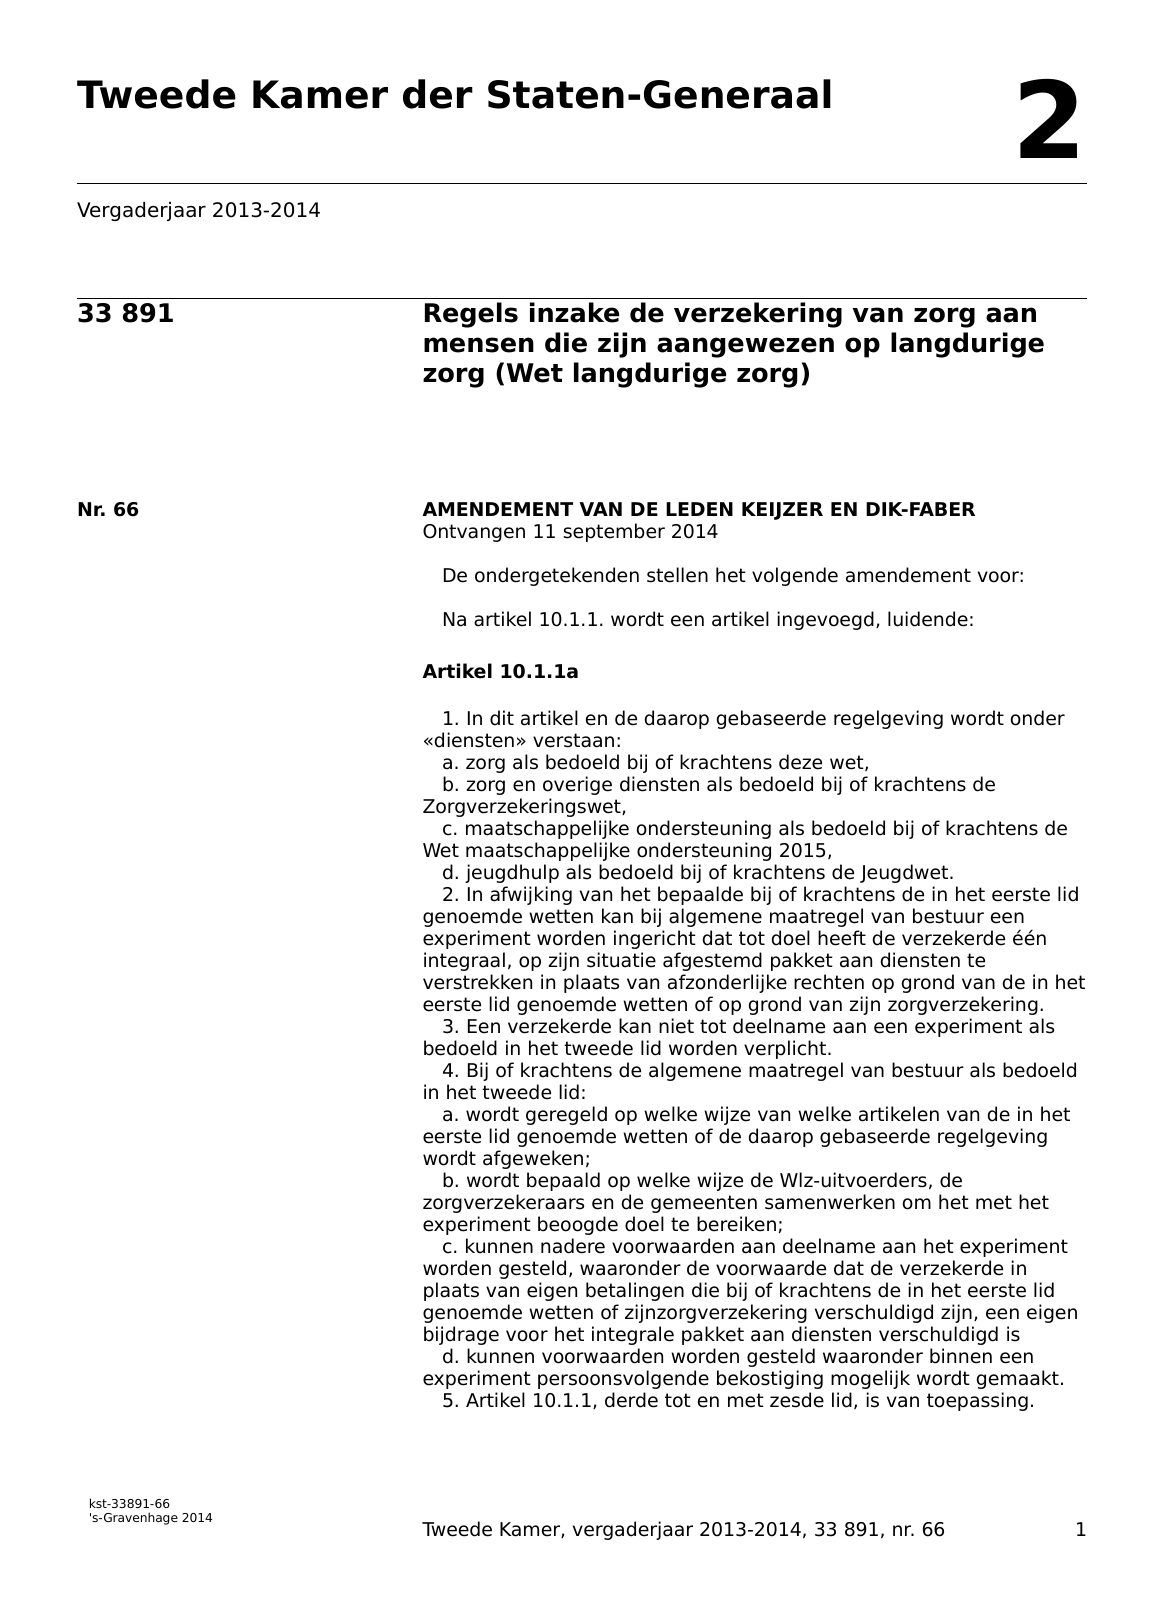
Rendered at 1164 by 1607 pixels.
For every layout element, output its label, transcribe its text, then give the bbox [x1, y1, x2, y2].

text b. zorg en overige diensten als bedoeld bij of krachtens de Zorgverzekeringswet, [422, 774, 1087, 818]
text De ondergetekenden stellen het volgende amendement voor: [422, 565, 1087, 587]
text d. jeugdhulp als bedoeld bij of krachtens de Jeugdwet. [422, 862, 1087, 884]
subtitle Artikel 10.1.1a [422, 661, 1087, 683]
table_header Tweede Kamer der Staten-Generaal [77, 59, 886, 183]
text a. wordt geregeld op welke wijze van welke artikelen van de in het eerste lid genoemde wetten of de daarop gebaseerde regelgeving wordt afgeweken; [422, 1104, 1087, 1170]
text Na artikel 10.1.1. wordt een artikel ingevoegd, luidende: [422, 609, 1087, 631]
text 4. Bij of krachtens de algemene maatregel van bestuur als bedoeld in het tweede lid: [422, 1060, 1087, 1104]
table_cell Vergaderjaar 2013-2014 [77, 184, 1087, 298]
text c. kunnen nadere voorwaarden aan deelname aan het experiment worden gesteld, waaronder de voorwaarde dat de verzekerde in plaats van eigen betalingen die bij of krachtens de in het eerste lid genoemde wetten of zijnzorgverzekering verschuldigd zijn, een eigen bijdrage voor het integrale pakket aan diensten verschuldigd is [422, 1236, 1087, 1346]
text 3. Een verzekerde kan niet tot deelname aan een experiment als bedoeld in het tweede lid worden verplicht. [422, 1016, 1087, 1060]
text 5. Artikel 10.1.1, derde tot en met zesde lid, is van toepassing. [422, 1390, 1087, 1412]
text Ontvangen 11 september 2014 [422, 521, 1087, 543]
text b. wordt bepaald op welke wijze de Wlz-uitvoerders, de zorgverzekeraars en de gemeenten samenwerken om het met het experiment beoogde doel te bereiken; [422, 1170, 1087, 1236]
table_header 2 [886, 59, 1087, 183]
text d. kunnen voorwaarden worden gesteld waaronder binnen een experiment persoonsvolgende bekostiging mogelijk wordt gemaakt. [422, 1346, 1087, 1390]
text a. zorg als bedoeld bij of krachtens deze wet, [422, 752, 1087, 774]
subtitle Nr. 66 AMENDEMENT VAN DE LEDEN KEIJZER EN DIK-FABER [77, 499, 1087, 521]
text kst-33891-66 [88, 1497, 323, 1511]
text 2. In afwijking van het bepaalde bij of krachtens de in het eerste lid genoemde wetten kan bij algemene maatregel van bestuur een experiment worden ingericht dat tot doel heeft de verzekerde één integraal, op zijn situatie afgestemd pakket aan diensten te verstrekken in plaats van afzonderlijke rechten op grond van de in het eerste lid genoemde wetten of op grond van zijn zorgverzekering. [422, 884, 1087, 1016]
text c. maatschappelijke ondersteuning als bedoeld bij of krachtens de Wet maatschappelijke ondersteuning 2015, [422, 818, 1087, 862]
text 1. In dit artikel en de daarop gebaseerde regelgeving wordt onder «diensten» verstaan: [422, 708, 1087, 752]
text 's-Gravenhage 2014 [88, 1511, 323, 1525]
subtitle 33 891 Regels inzake de verzekering van zorg aan mensen die zijn aangewezen op langdurige zorg (Wet langdurige zorg) [77, 299, 1087, 388]
